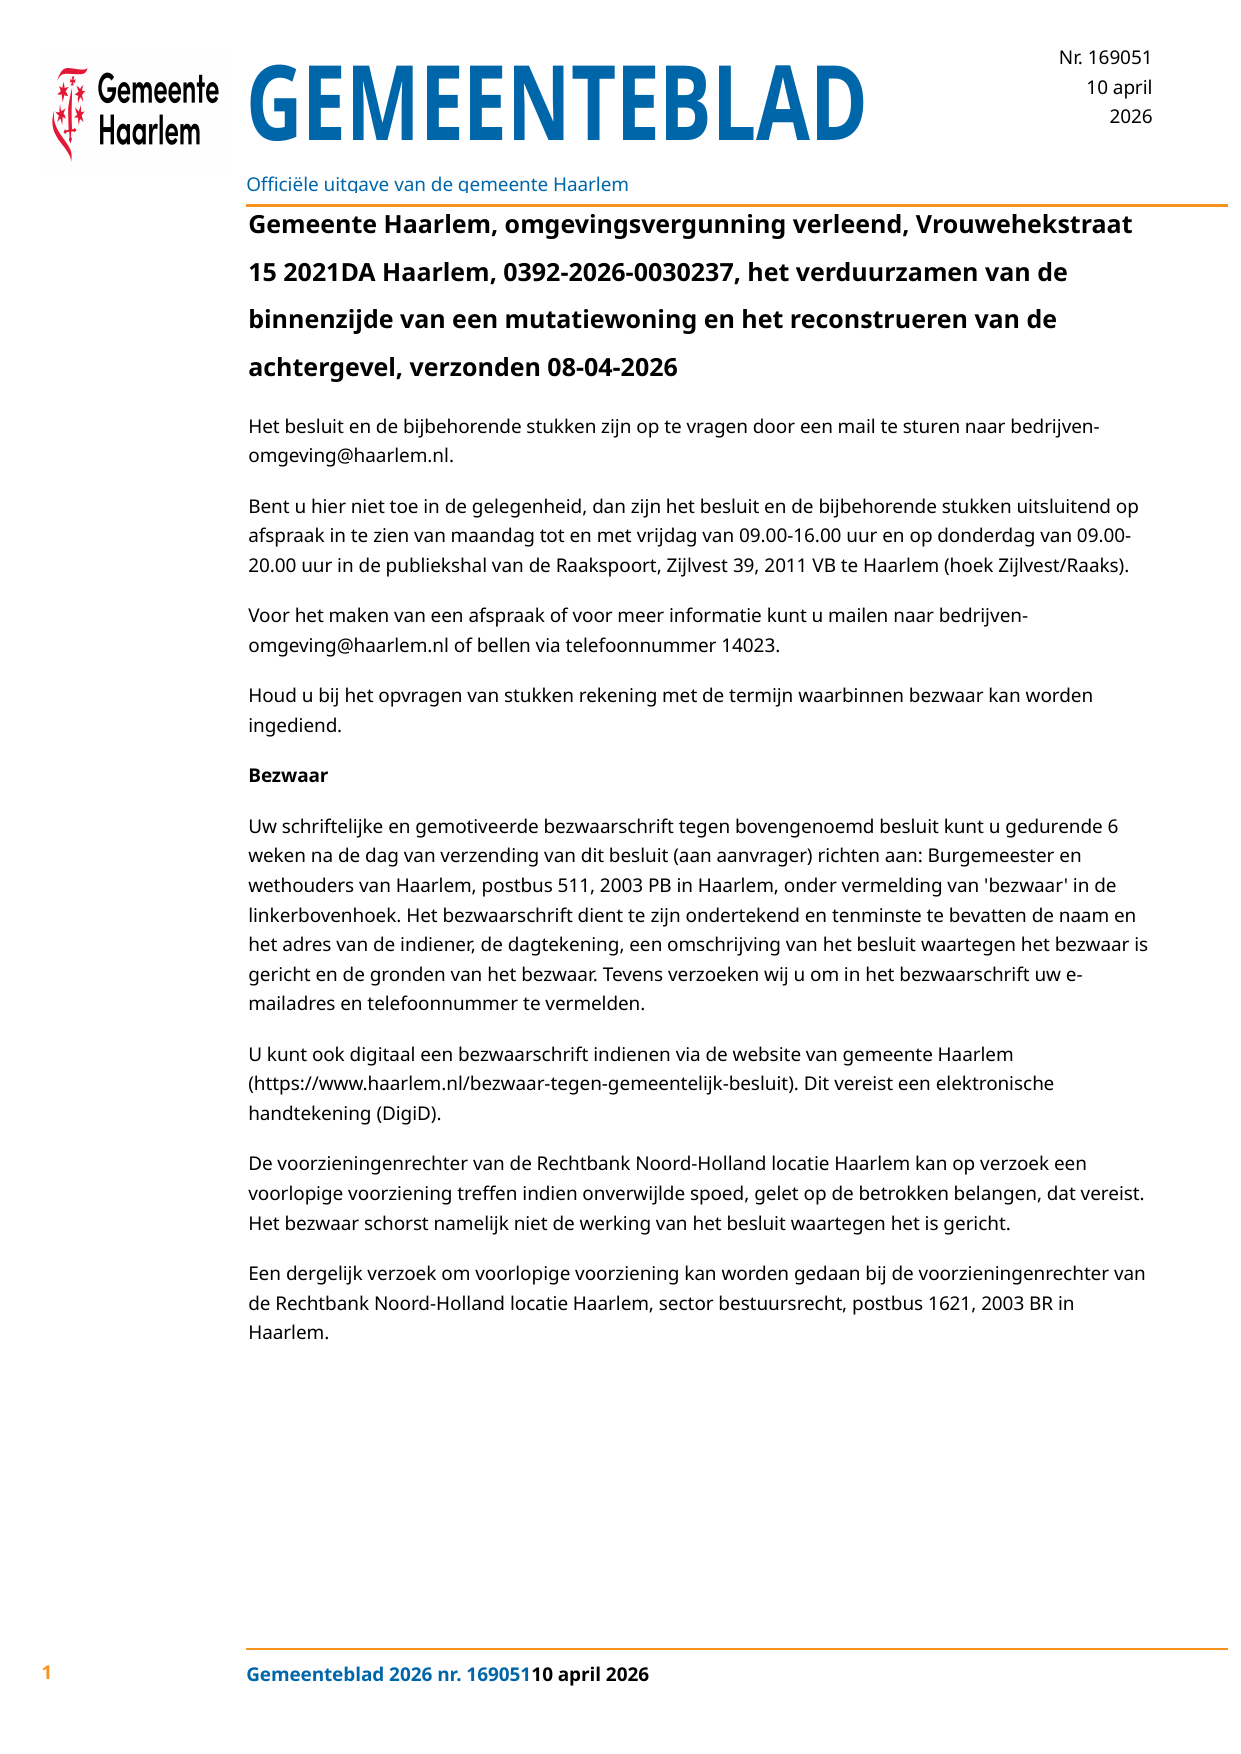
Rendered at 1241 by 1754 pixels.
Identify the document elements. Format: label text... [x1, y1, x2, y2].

text Een dergelijk verzoek om voorlopige voorziening kan worden gedaan bij de voorzieningenrechter van de Rechtbank Noord-Holland locatie Haarlem, sector bestuursrecht, postbus 1621, 2003 BR in Haarlem. [248, 1260, 1152, 1345]
text U kunt ook digitaal een bezwaarschrift indienen via de website van gemeente Haarlem (https://www.haarlem.nl/bezwaar-tegen-gemeentelijk-besluit). Dit vereist een elektronische handtekening (DigiD). [248, 1041, 1152, 1126]
text Bezwaar [248, 763, 1152, 788]
text De voorzieningenrechter van de Rechtbank Noord-Holland locatie Haarlem kan op verzoek een voorlopige voorziening treffen indien onverwijlde spoed, gelet op de betrokken belangen, dat vereist. Het bezwaar schorst namelijk niet de werking van het besluit waartegen het is gericht. [248, 1151, 1152, 1236]
text Uw schriftelijke en gemotiveerde bezwaarschrift tegen bovengenoemd besluit kunt u gedurende 6 weken na de dag van verzending van dit besluit (aan aanvrager) richten aan: Burgemeester en wethouders van Haarlem, postbus 511, 2003 PB in Haarlem, onder vermelding van 'bezwaar' in de linkerbovenhoek. Het bezwaarschrift dient te zijn ondertekend en tenminste te bevatten de naam en het adres van de indiener, de dagtekening, een omschrijving van het besluit waartegen het bezwaar is gericht en de gronden van het bezwaar. Tevens verzoeken wij u om in het bezwaarschrift uw e-mailadres en telefoonnummer te vermelden. [248, 813, 1152, 1016]
picture [41, 47, 231, 172]
text Gemeente Haarlem, omgevingsvergunning verleend, Vrouwehekstraat 15 2021DA Haarlem, 0392-2026-0030237, het verduurzamen van de binnenzijde van een mutatiewoning en het reconstrueren van de achtergevel, verzonden 08-04-2026 [248, 207, 1152, 384]
text Houd u bij het opvragen van stukken rekening met de termijn waarbinnen bezwaar kan worden ingediend. [248, 683, 1152, 738]
text Bent u hier niet toe in de gelegenheid, dan zijn het besluit en de bijbehorende stukken uitsluitend op afspraak in te zien van maandag tot en met vrijdag van 09.00-16.00 uur en op donderdag van 09.00-20.00 uur in de publiekshal van de Raakspoort, Zijlvest 39, 2011 VB te Haarlem (hoek Zijlvest/Raaks). [248, 493, 1152, 578]
text Het besluit en de bijbehorende stukken zijn op te vragen door een mail te sturen naar bedrijven-omgeving@haarlem.nl. [248, 413, 1152, 468]
text Voor het maken van een afspraak of voor meer informatie kunt u mailen naar bedrijven-omgeving@haarlem.nl of bellen via telefoonnummer 14023. [248, 603, 1152, 658]
